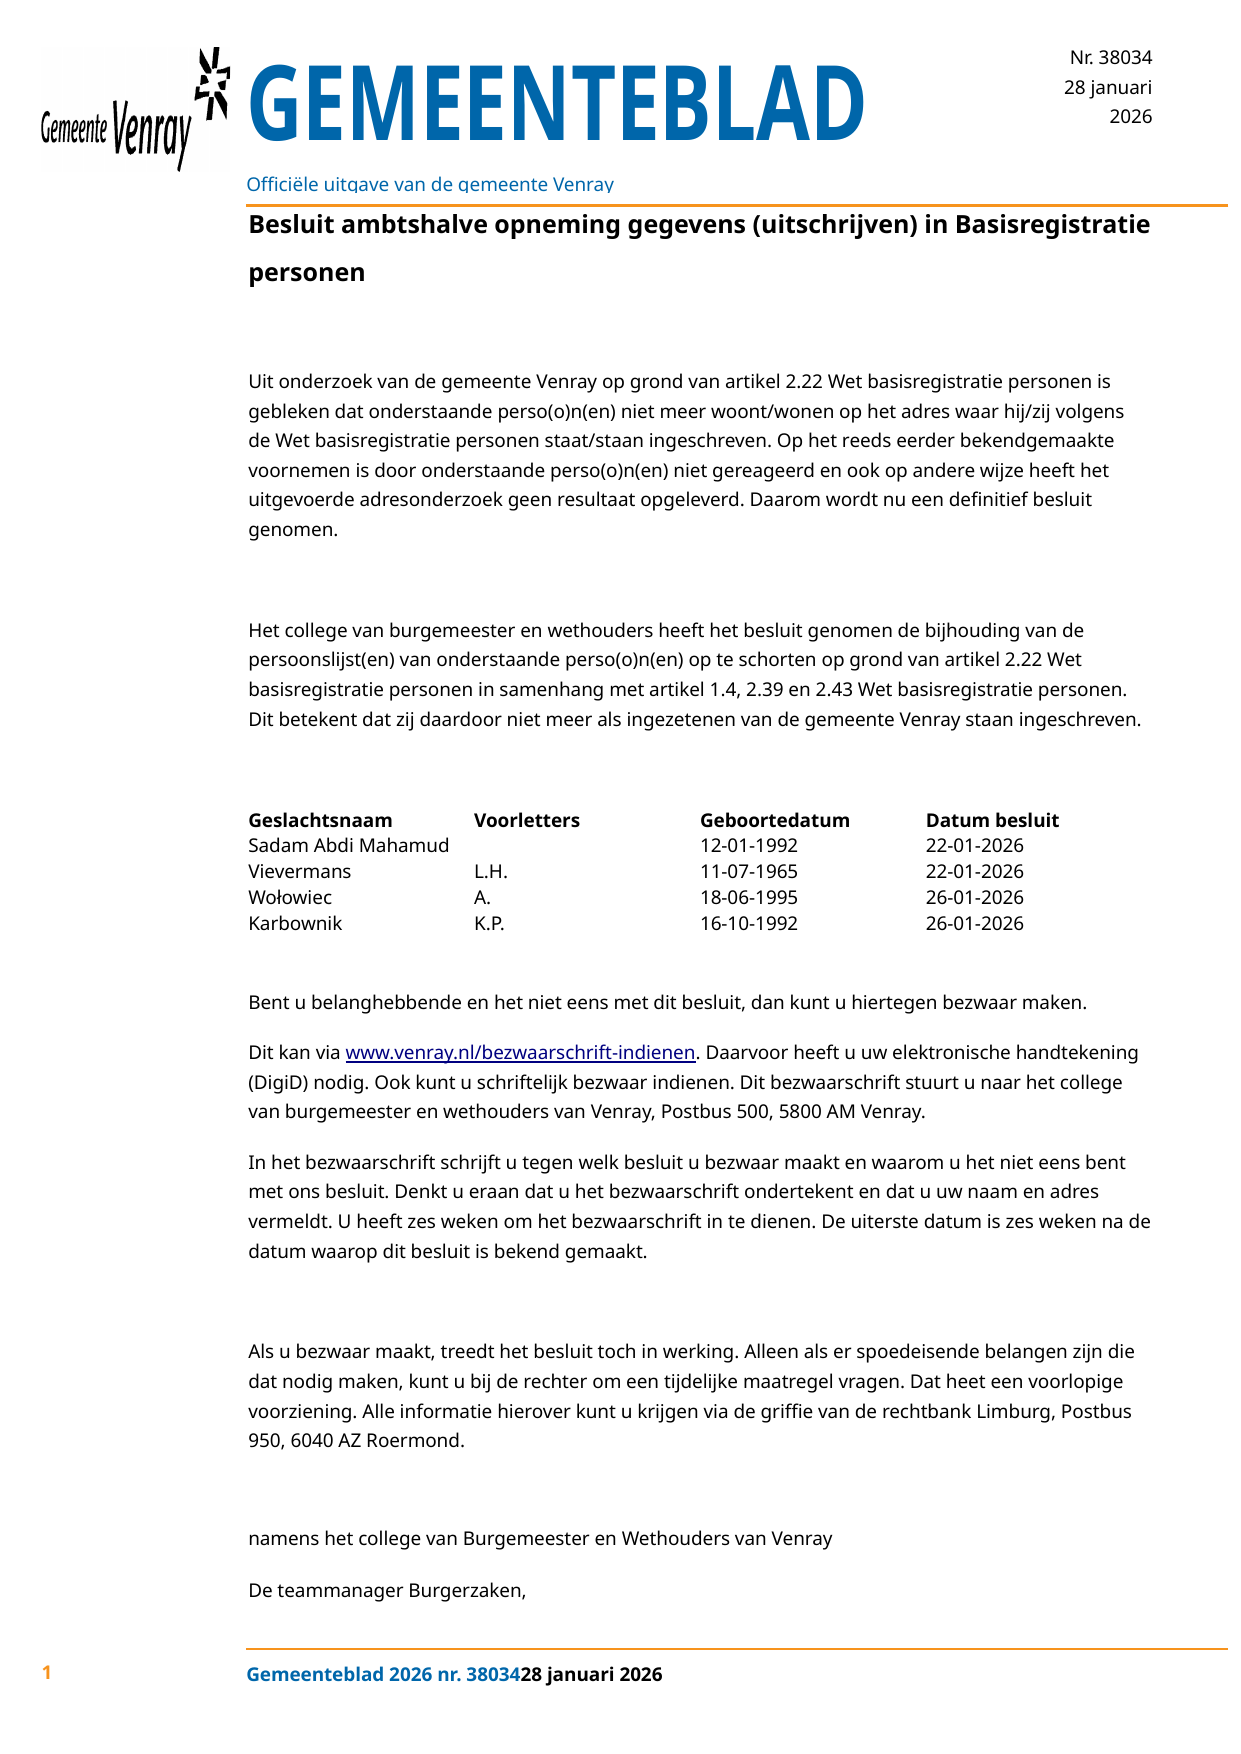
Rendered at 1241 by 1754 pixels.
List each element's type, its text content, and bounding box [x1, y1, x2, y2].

table_cell Sadam Abdi Mahamud [248, 833, 474, 858]
table_cell 26-01-2026 [926, 910, 1152, 935]
text Besluit ambtshalve opneming gegevens (uitschrijven) in Basisregistratie personen [248, 207, 1152, 288]
text Bent u belanghebbende en het niet eens met dit besluit, dan kunt u hiertegen bezwaar maken. [248, 989, 1152, 1015]
table_header Datum besluit [926, 807, 1152, 832]
text Het college van burgemeester en wethouders heeft het besluit genomen de bijhouding van de persoonslijst(en) van onderstaande perso(o)n(en) op te schorten op grond van artikel 2.22 Wet basisregistratie personen in samenhang met artikel 1.4, 2.39 en 2.43 Wet basisregistratie personen. Dit betekent dat zij daardoor niet meer als ingezetenen van de gemeente Venray staan ingeschreven. [248, 617, 1152, 732]
table_cell 22-01-2026 [926, 833, 1152, 858]
text Uit onderzoek van de gemeente Venray op grond van artikel 2.22 Wet basisregistratie personen is gebleken dat onderstaande perso(o)n(en) niet meer woont/wonen op het adres waar hij/zij volgens de Wet basisregistratie personen staat/staan ingeschreven. Op het reeds eerder bekendgemaakte voornemen is door onderstaande perso(o)n(en) niet gereageerd en ook op andere wijze heeft het uitgevoerde adresonderzoek geen resultaat opgeleverd. Daarom wordt nu een definitief besluit genomen. [248, 368, 1152, 542]
text In het bezwaarschrift schrijft u tegen welk besluit u bezwaar maakt en waarom u het niet eens bent met ons besluit. Denkt u eraan dat u het bezwaarschrift ondertekent en dat u uw naam en adres vermeldt. U heeft zes weken om het bezwaarschrift in te dienen. De uiterste datum is zes weken na de datum waarop dit besluit is bekend gemaakt. [248, 1149, 1152, 1263]
table_cell L.H. [474, 858, 700, 884]
table_header Geslachtsnaam [248, 807, 474, 832]
table_header Geboortedatum [700, 807, 926, 832]
table_cell Vievermans [248, 858, 474, 884]
table_cell Karbownik [248, 910, 474, 935]
table_header Voorletters [474, 807, 700, 832]
text namens het college van Burgemeester en Wethouders van Venray [248, 1526, 1152, 1551]
text Als u bezwaar maakt, treedt het besluit toch in werking. Alleen als er spoedeisende belangen zijn die dat nodig maken, kunt u bij de rechter om een tijdelijke maatregel vragen. Dat heet een voorlopige voorziening. Alle informatie hierover kunt u krijgen via de griffie van de rechtbank Limburg, Postbus 950, 6040 AZ Roermond. [248, 1339, 1152, 1453]
table_cell A. [474, 884, 700, 910]
table_cell [474, 833, 700, 858]
table_cell K.P. [474, 910, 700, 935]
text De teammanager Burgerzaken, [248, 1577, 1152, 1603]
table_cell 22-01-2026 [926, 858, 1152, 884]
table_cell 26-01-2026 [926, 884, 1152, 910]
table_cell 12-01-1992 [700, 833, 926, 858]
text Dit kan via www.venray.nl/bezwaarschrift-indienen. Daarvoor heeft u uw elektronische handtekening (DigiD) nodig. Ook kunt u schriftelijk bezwaar indienen. Dit bezwaarschrift stuurt u naar het college van burgemeester en wethouders van Venray, Postbus 500, 5800 AM Venray. [248, 1039, 1152, 1124]
table_cell Wołowiec [248, 884, 474, 910]
table_cell 18-06-1995 [700, 884, 926, 910]
table_cell 16-10-1992 [700, 910, 926, 935]
picture [41, 47, 231, 172]
table_cell 11-07-1965 [700, 858, 926, 884]
